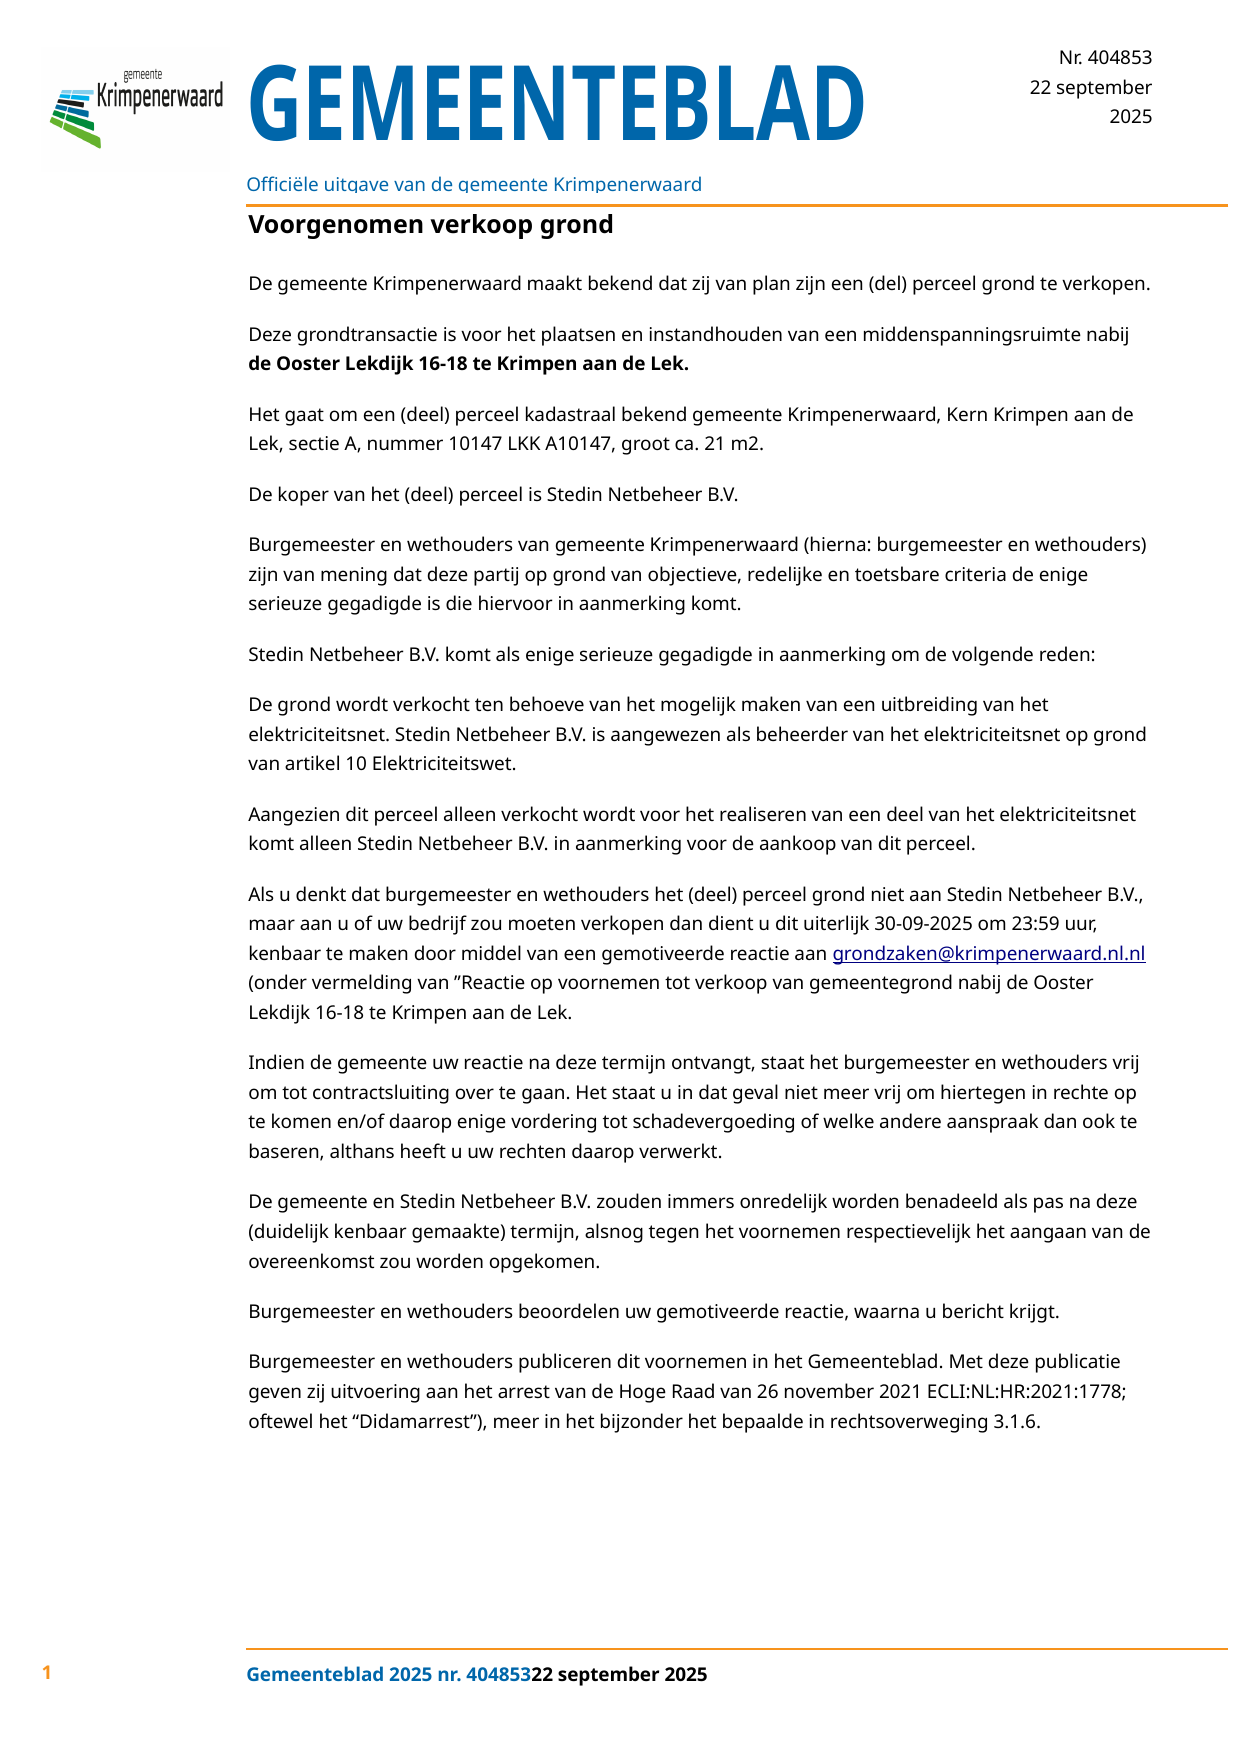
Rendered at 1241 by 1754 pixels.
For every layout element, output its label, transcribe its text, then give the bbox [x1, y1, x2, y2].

text De gemeente en Stedin Netbeheer B.V. zouden immers onredelijk worden benadeeld als pas na deze (duidelijk kenbaar gemaakte) termijn, alsnog tegen het voornemen respectievelijk het aangaan van de overeenkomst zou worden opgekomen. [248, 1189, 1152, 1273]
text Deze grondtransactie is voor het plaatsen en instandhouden van een middenspanningsruimte nabij de Ooster Lekdijk 16-18 te Krimpen aan de Lek. [248, 321, 1152, 376]
text Burgemeester en wethouders publiceren dit voornemen in het Gemeenteblad. Met deze publicatie geven zij uitvoering aan het arrest van de Hoge Raad van 26 november 2021 ECLI:NL:HR:2021:1778; oftewel het “Didamarrest”), meer in het bijzonder het bepaalde in rechtsoverweging 3.1.6. [248, 1349, 1152, 1433]
picture [41, 47, 231, 172]
text Stedin Netbeheer B.V. komt als enige serieuze gegadigde in aanmerking om de volgende reden: [248, 641, 1152, 666]
text De grond wordt verkocht ten behoeve van het mogelijk maken van een uitbreiding van het elektriciteitsnet. Stedin Netbeheer B.V. is aangewezen als beheerder van het elektriciteitsnet op grond van artikel 10 Elektriciteitswet. [248, 691, 1152, 776]
text Burgemeester en wethouders beoordelen uw gemotiveerde reactie, waarna u bericht krijgt. [248, 1298, 1152, 1324]
text Het gaat om een (deel) perceel kadastraal bekend gemeente Krimpenerwaard, Kern Krimpen aan de Lek, sectie A, nummer 10147 LKK A10147, groot ca. 21 m2. [248, 401, 1152, 456]
text Als u denkt dat burgemeester en wethouders het (deel) perceel grond niet aan Stedin Netbeheer B.V., maar aan u of uw bedrijf zou moeten verkopen dan dient u dit uiterlijk 30-09-2025 om 23:59 uur, kenbaar te maken door middel van een gemotiveerde reactie aan grondzaken@krimpenerwaard.nl.nl (onder vermelding van ”Reactie op voornemen tot verkoop van gemeentegrond nabij de Ooster Lekdijk 16-18 te Krimpen aan de Lek. [248, 881, 1152, 1025]
text Indien de gemeente uw reactie na deze termijn ontvangt, staat het burgemeester en wethouders vrij om tot contractsluiting over te gaan. Het staat u in dat geval niet meer vrij om hiertegen in rechte op te komen en/of daarop enige vordering tot schadevergoeding of welke andere aanspraak dan ook te baseren, althans heeft u uw rechten daarop verwerkt. [248, 1049, 1152, 1164]
text Burgemeester en wethouders van gemeente Krimpenerwaard (hierna: burgemeester en wethouders) zijn van mening dat deze partij op grond van objectieve, redelijke en toetsbare criteria de enige serieuze gegadigde is die hiervoor in aanmerking komt. [248, 531, 1152, 616]
text Aangezien dit perceel alleen verkocht wordt voor het realiseren van een deel van het elektriciteitsnet komt alleen Stedin Netbeheer B.V. in aanmerking voor de aankoop van dit perceel. [248, 801, 1152, 856]
text De koper van het (deel) perceel is Stedin Netbeheer B.V. [248, 481, 1152, 506]
text Voorgenomen verkoop grond [248, 207, 1152, 241]
text De gemeente Krimpenerwaard maakt bekend dat zij van plan zijn een (del) perceel grond te verkopen. [248, 270, 1152, 296]
